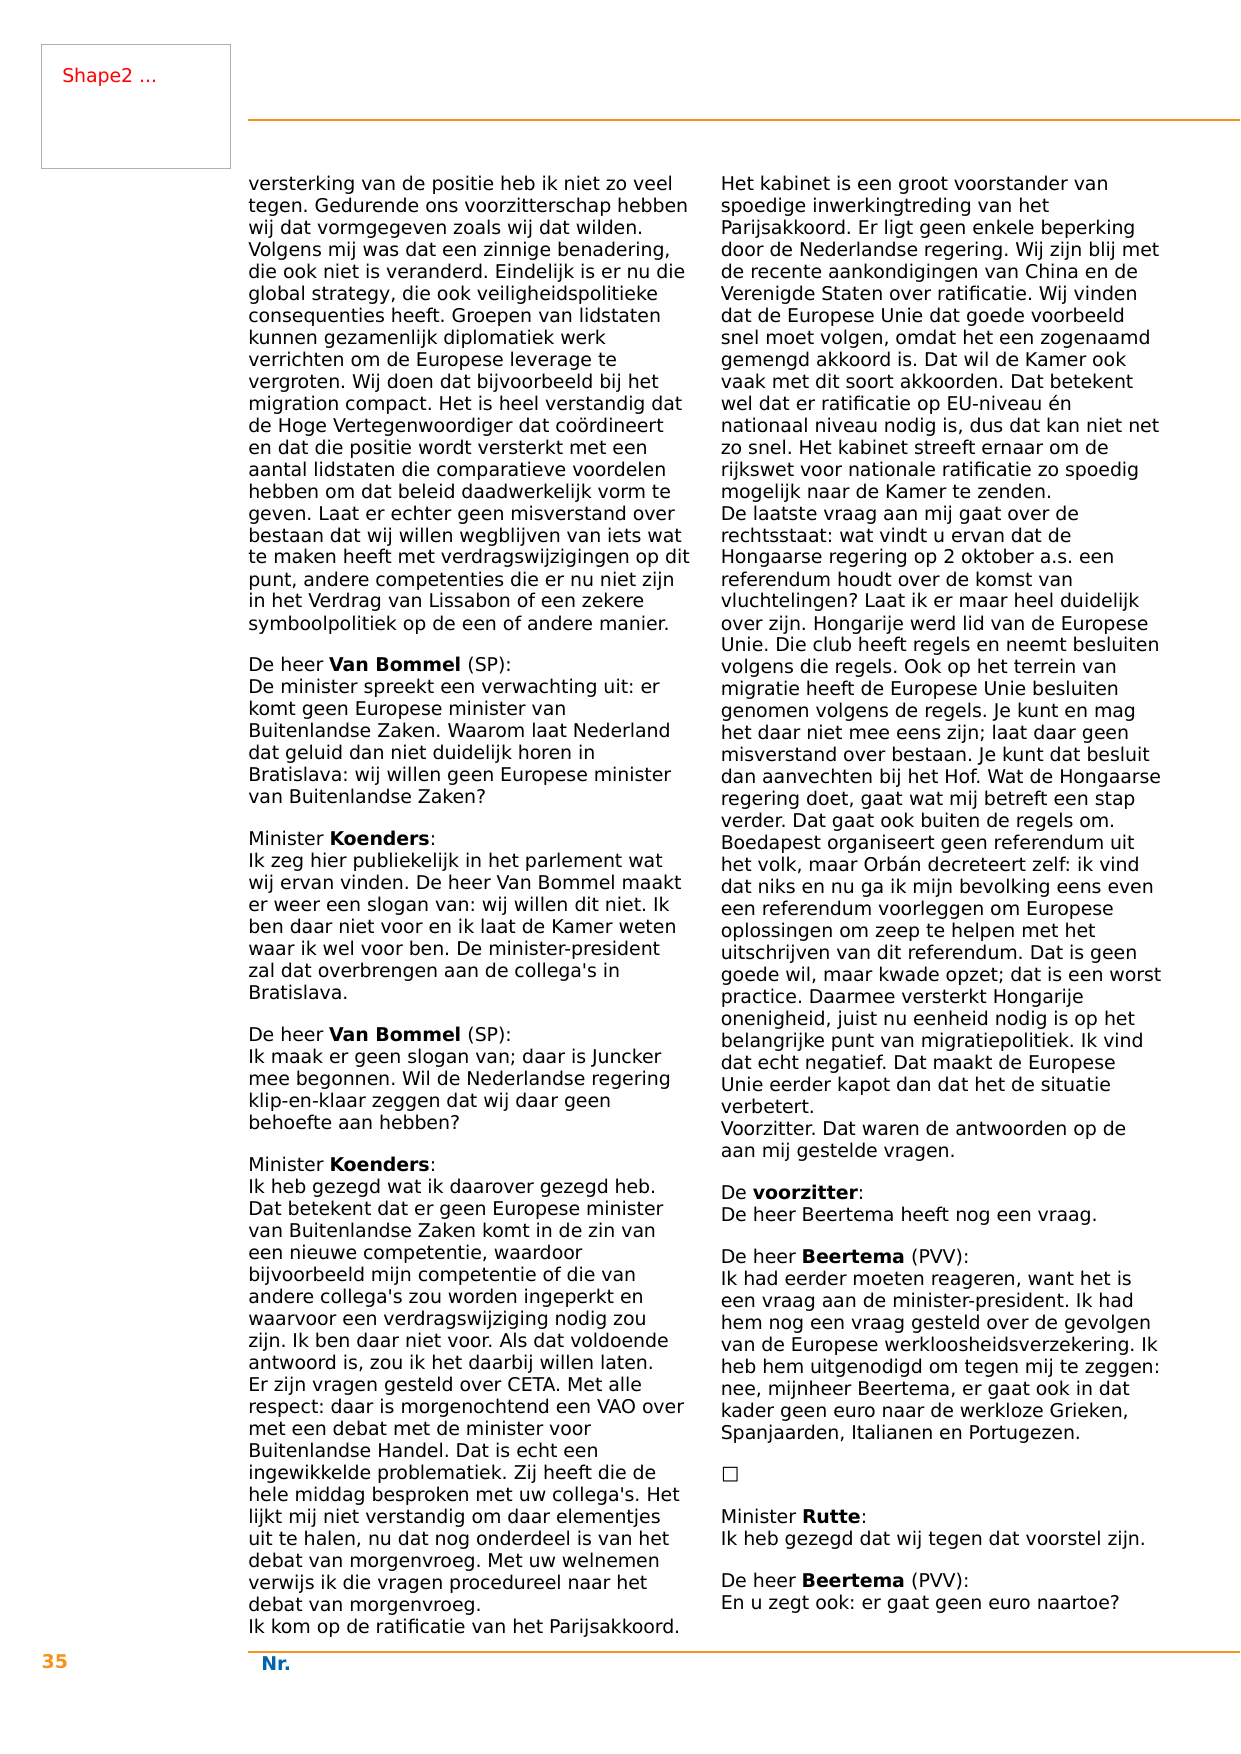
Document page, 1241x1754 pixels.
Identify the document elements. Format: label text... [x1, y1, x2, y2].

text Ik had eerder moeten reageren, want het is een vraag aan de minister-president. Ik had hem nog een vraag gesteld over de gevolgen van de Europese werkloosheidsverzekering. Ik heb hem uitgenodigd om tegen mij te zeggen: nee, mijnheer Beertema, er gaat ook in dat kader geen euro naar de werkloze Grieken, Spanjaarden, Italianen en Portugezen. [721, 1268, 1163, 1444]
text De heer Beertema (PVV): [721, 1569, 1163, 1592]
text Ik heb gezegd wat ik daarover gezegd heb. Dat betekent dat er geen Europese minister van Buitenlandse Zaken komt in de zin van een nieuwe competentie, waardoor bijvoorbeeld mijn competentie of die van andere collega's zou worden ingeperkt en waarvoor een verdragswijziging nodig zou zijn. Ik ben daar niet voor. Als dat voldoende antwoord is, zou ik het daarbij willen laten. [248, 1176, 691, 1374]
text De voorzitter: [721, 1182, 1163, 1204]
text Minister Koenders: [248, 1154, 691, 1176]
text Ik kom op de ratificatie van het Parijsakkoord. [248, 1616, 691, 1637]
text En u zegt ook: er gaat geen euro naartoe? [721, 1592, 1163, 1613]
text De laatste vraag aan mij gaat over de rechtsstaat: wat vindt u ervan dat de Hongaarse regering op 2 oktober a.s. een referendum houdt over de komst van vluchtelingen? Laat ik er maar heel duidelijk over zijn. Hongarije werd lid van de Europese Unie. Die club heeft regels en neemt besluiten volgens die regels. Ook op het terrein van migratie heeft de Europese Unie besluiten genomen volgens de regels. Je kunt en mag het daar niet mee eens zijn; laat daar geen misverstand over bestaan. Je kunt dat besluit dan aanvechten bij het Hof. Wat de Hongaarse regering doet, gaat wat mij betreft een stap verder. Dat gaat ook buiten de regels om. Boedapest organiseert geen referendum uit het volk, maar Orbán decreteert zelf: ik vind dat niks en nu ga ik mijn bevolking eens even een referendum voorleggen om Europese oplossingen om zeep te helpen met het uitschrijven van dit referendum. Dat is geen goede wil, maar kwade opzet; dat is een worst practice. Daarmee versterkt Hongarije onenigheid, juist nu eenheid nodig is op het belangrijke punt van migratiepolitiek. Ik vind dat echt negatief. Dat maakt de Europese Unie eerder kapot dan dat het de situatie verbetert. [721, 502, 1163, 1118]
text Het kabinet is een groot voorstander van spoedige inwerkingtreding van het Parijsakkoord. Er ligt geen enkele beperking door de Nederlandse regering. Wij zijn blij met de recente aankondigingen van China en de Verenigde Staten over ratificatie. Wij vinden dat de Europese Unie dat goede voorbeeld snel moet volgen, omdat het een zogenaamd gemengd akkoord is. Dat wil de Kamer ook vaak met dit soort akkoorden. Dat betekent wel dat er ratificatie op EU-niveau én nationaal niveau nodig is, dus dat kan niet net zo snel. Het kabinet streeft ernaar om de rijkswet voor nationale ratificatie zo spoedig mogelijk naar de Kamer te zenden. [721, 173, 1163, 502]
text De heer Beertema heeft nog een vraag. [721, 1204, 1163, 1226]
text Er zijn vragen gesteld over CETA. Met alle respect: daar is morgenochtend een VAO over met een debat met de minister voor Buitenlandse Handel. Dat is echt een ingewikkelde problematiek. Zij heeft die de hele middag besproken met uw collega's. Het lijkt mij niet verstandig om daar elementjes uit te halen, nu dat nog onderdeel is van het debat van morgenvroeg. Met uw welnemen verwijs ik die vragen procedureel naar het debat van morgenvroeg. [248, 1374, 691, 1616]
text Minister Koenders: [248, 828, 691, 850]
text ⬜ [721, 1464, 1163, 1486]
text De heer Van Bommel (SP): [248, 654, 691, 676]
text versterking van de positie heb ik niet zo veel tegen. Gedurende ons voorzitterschap hebben wij dat vormgegeven zoals wij dat wilden. Volgens mij was dat een zinnige benadering, die ook niet is veranderd. Eindelijk is er nu die global strategy, die ook veiligheidspolitieke consequenties heeft. Groepen van lidstaten kunnen gezamenlijk diplomatiek werk verrichten om de Europese leverage te vergroten. Wij doen dat bijvoorbeeld bij het migration compact. Het is heel verstandig dat de Hoge Vertegenwoordiger dat coördineert en dat die positie wordt versterkt met een aantal lidstaten die comparatieve voordelen hebben om dat beleid daadwerkelijk vorm te geven. Laat er echter geen misverstand over bestaan dat wij willen wegblijven van iets wat te maken heeft met verdragswijzigingen op dit punt, andere competenties die er nu niet zijn in het Verdrag van Lissabon of een zekere symboolpolitiek op de een of andere manier. [248, 173, 691, 634]
text Ik zeg hier publiekelijk in het parlement wat wij ervan vinden. De heer Van Bommel maakt er weer een slogan van: wij willen dit niet. Ik ben daar niet voor en ik laat de Kamer weten waar ik wel voor ben. De minister-president zal dat overbrengen aan de collega's in Bratislava. [248, 850, 691, 1004]
text De heer Van Bommel (SP): [248, 1024, 691, 1046]
text De heer Beertema (PVV): [721, 1246, 1163, 1268]
text Voorzitter. Dat waren de antwoorden op de aan mij gestelde vragen. [721, 1118, 1163, 1162]
text Ik heb gezegd dat wij tegen dat voorstel zijn. [721, 1528, 1163, 1549]
text Ik maak er geen slogan van; daar is Juncker mee begonnen. Wil de Nederlandse regering klip-en-klaar zeggen dat wij daar geen behoefte aan hebben? [248, 1046, 691, 1134]
text Minister Rutte: [721, 1506, 1163, 1528]
text De minister spreekt een verwachting uit: er komt geen Europese minister van Buitenlandse Zaken. Waarom laat Nederland dat geluid dan niet duidelijk horen in Bratislava: wij willen geen Europese minister van Buitenlandse Zaken? [248, 676, 691, 808]
